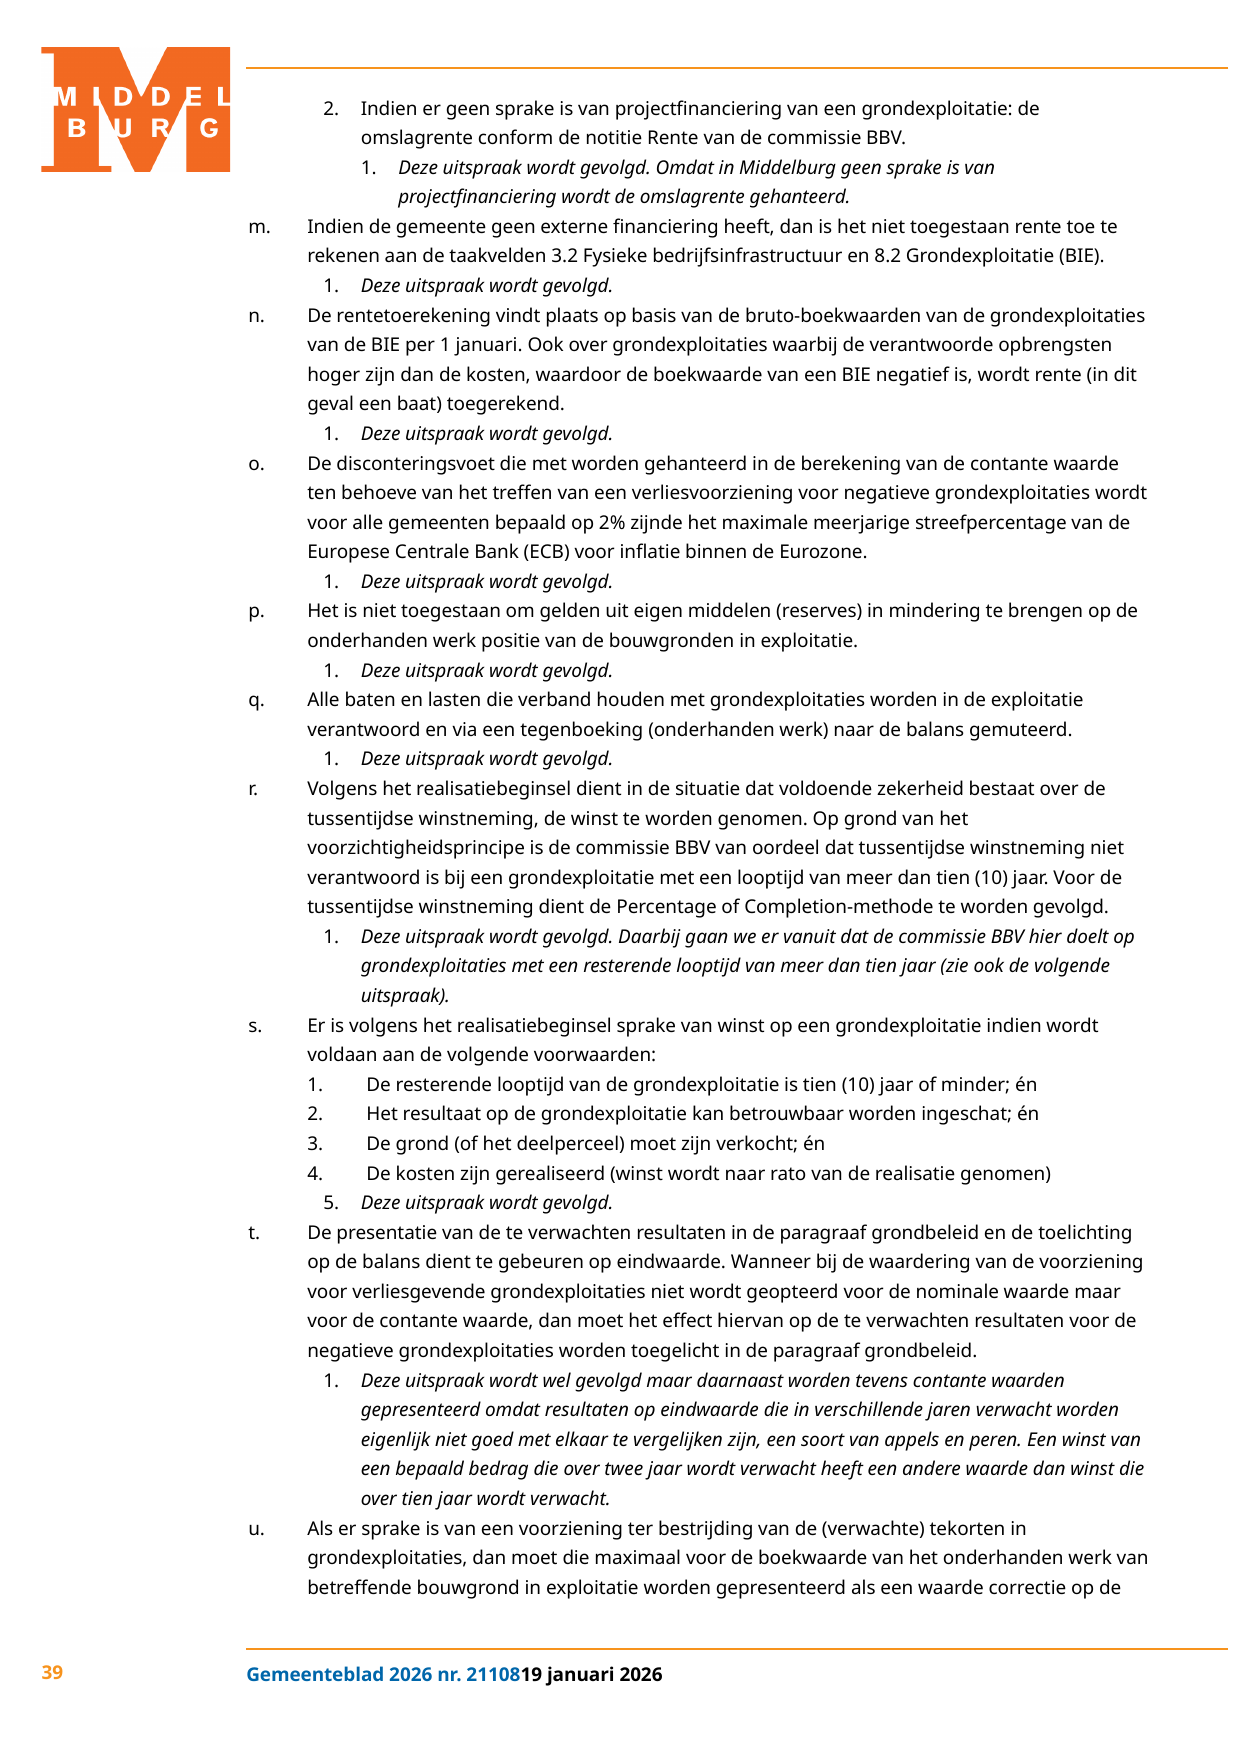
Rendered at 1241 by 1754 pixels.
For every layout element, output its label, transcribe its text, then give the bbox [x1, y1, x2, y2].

list De kosten zijn gerealiseerd (winst wordt naar rato van de realisatie genomen) [307, 1160, 1152, 1186]
list Deze uitspraak wordt gevolgd. Omdat in Middelburg geen sprake is van projectfinanciering wordt de omslagrente gehanteerd. [361, 154, 1152, 209]
list Deze uitspraak wordt gevolgd. [323, 657, 1152, 683]
list Het resultaat op de grondexploitatie kan betrouwbaar worden ingeschat; én [307, 1101, 1152, 1126]
list Deze uitspraak wordt gevolgd. [323, 1189, 1152, 1215]
list Deze uitspraak wordt gevolgd. [323, 568, 1152, 594]
list Deze uitspraak wordt wel gevolgd maar daarnaast worden tevens contante waarden gepresenteerd omdat resultaten op eindwaarde die in verschillende jaren verwacht worden eigenlijk niet goed met elkaar te vergelijken zijn, een soort van appels en peren. Een winst van een bepaald bedrag die over twee jaar wordt verwacht heeft een andere waarde dan winst die over tien jaar wordt verwacht. [323, 1367, 1152, 1511]
list Alle baten en lasten die verband houden met grondexploitaties worden in de exploitatie verantwoord en via een tegenboeking (onderhanden werk) naar de balans gemuteerd. [248, 686, 1152, 742]
list Deze uitspraak wordt gevolgd. [323, 272, 1152, 298]
list De presentatie van de te verwachten resultaten in de paragraaf grondbeleid en de toelichting op de balans dient te gebeuren op eindwaarde. Wanneer bij de waardering van de voorziening voor verliesgevende grondexploitaties niet wordt geopteerd voor de nominale waarde maar voor de contante waarde, dan moet het effect hiervan op de te verwachten resultaten voor de negatieve grondexploitaties worden toegelicht in de paragraaf grondbeleid. [248, 1219, 1152, 1363]
list Deze uitspraak wordt gevolgd. [323, 746, 1152, 771]
list Indien er geen sprake is van projectfinanciering van een grondexploitatie: de omslagrente conform de notitie Rente van de commissie BBV. [323, 95, 1152, 150]
list Indien de gemeente geen externe financiering heeft, dan is het niet toegestaan rente toe te rekenen aan de taakvelden 3.2 Fysieke bedrijfsinfrastructuur en 8.2 Grondexploitatie (BIE). [248, 213, 1152, 268]
list De resterende looptijd van de grondexploitatie is tien (10) jaar of minder; én [307, 1071, 1152, 1097]
list Volgens het realisatiebeginsel dient in de situatie dat voldoende zekerheid bestaat over de tussentijdse winstneming, de winst te worden genomen. Op grond van het voorzichtigheidsprincipe is de commissie BBV van oordeel dat tussentijdse winstneming niet verantwoord is bij een grondexploitatie met een looptijd van meer dan tien (10) jaar. Voor de tussentijdse winstneming dient de Percentage of Completion-methode te worden gevolgd. [248, 775, 1152, 919]
picture [41, 47, 231, 172]
list Als er sprake is van een voorziening ter bestrijding van de (verwachte) tekorten in grondexploitaties, dan moet die maximaal voor de boekwaarde van het onderhanden werk van betreffende bouwgrond in exploitatie worden gepresenteerd als een waarde correctie op de [248, 1515, 1152, 1600]
list Deze uitspraak wordt gevolgd. [323, 420, 1152, 446]
list De rentetoerekening vindt plaats op basis van de bruto-boekwaarden van de grondexploitaties van de BIE per 1 januari. Ook over grondexploitaties waarbij de verantwoorde opbrengsten hoger zijn dan de kosten, waardoor de boekwaarde van een BIE negatief is, wordt rente (in dit geval een baat) toegerekend. [248, 302, 1152, 416]
list Het is niet toegestaan om gelden uit eigen middelen (reserves) in mindering te brengen op de onderhanden werk positie van de bouwgronden in exploitatie. [248, 598, 1152, 653]
list Deze uitspraak wordt gevolgd. Daarbij gaan we er vanuit dat de commissie BBV hier doelt op grondexploitaties met een resterende looptijd van meer dan tien jaar (zie ook de volgende uitspraak). [323, 923, 1152, 1008]
list Er is volgens het realisatiebeginsel sprake van winst op een grondexploitatie indien wordt voldaan aan de volgende voorwaarden: [248, 1012, 1152, 1067]
list De disconteringsvoet die met worden gehanteerd in de berekening van de contante waarde ten behoeve van het treffen van een verliesvoorziening voor negatieve grondexploitaties wordt voor alle gemeenten bepaald op 2% zijnde het maximale meerjarige streefpercentage van de Europese Centrale Bank (ECB) voor inflatie binnen de Eurozone. [248, 450, 1152, 564]
list De grond (of het deelperceel) moet zijn verkocht; én [307, 1130, 1152, 1156]
